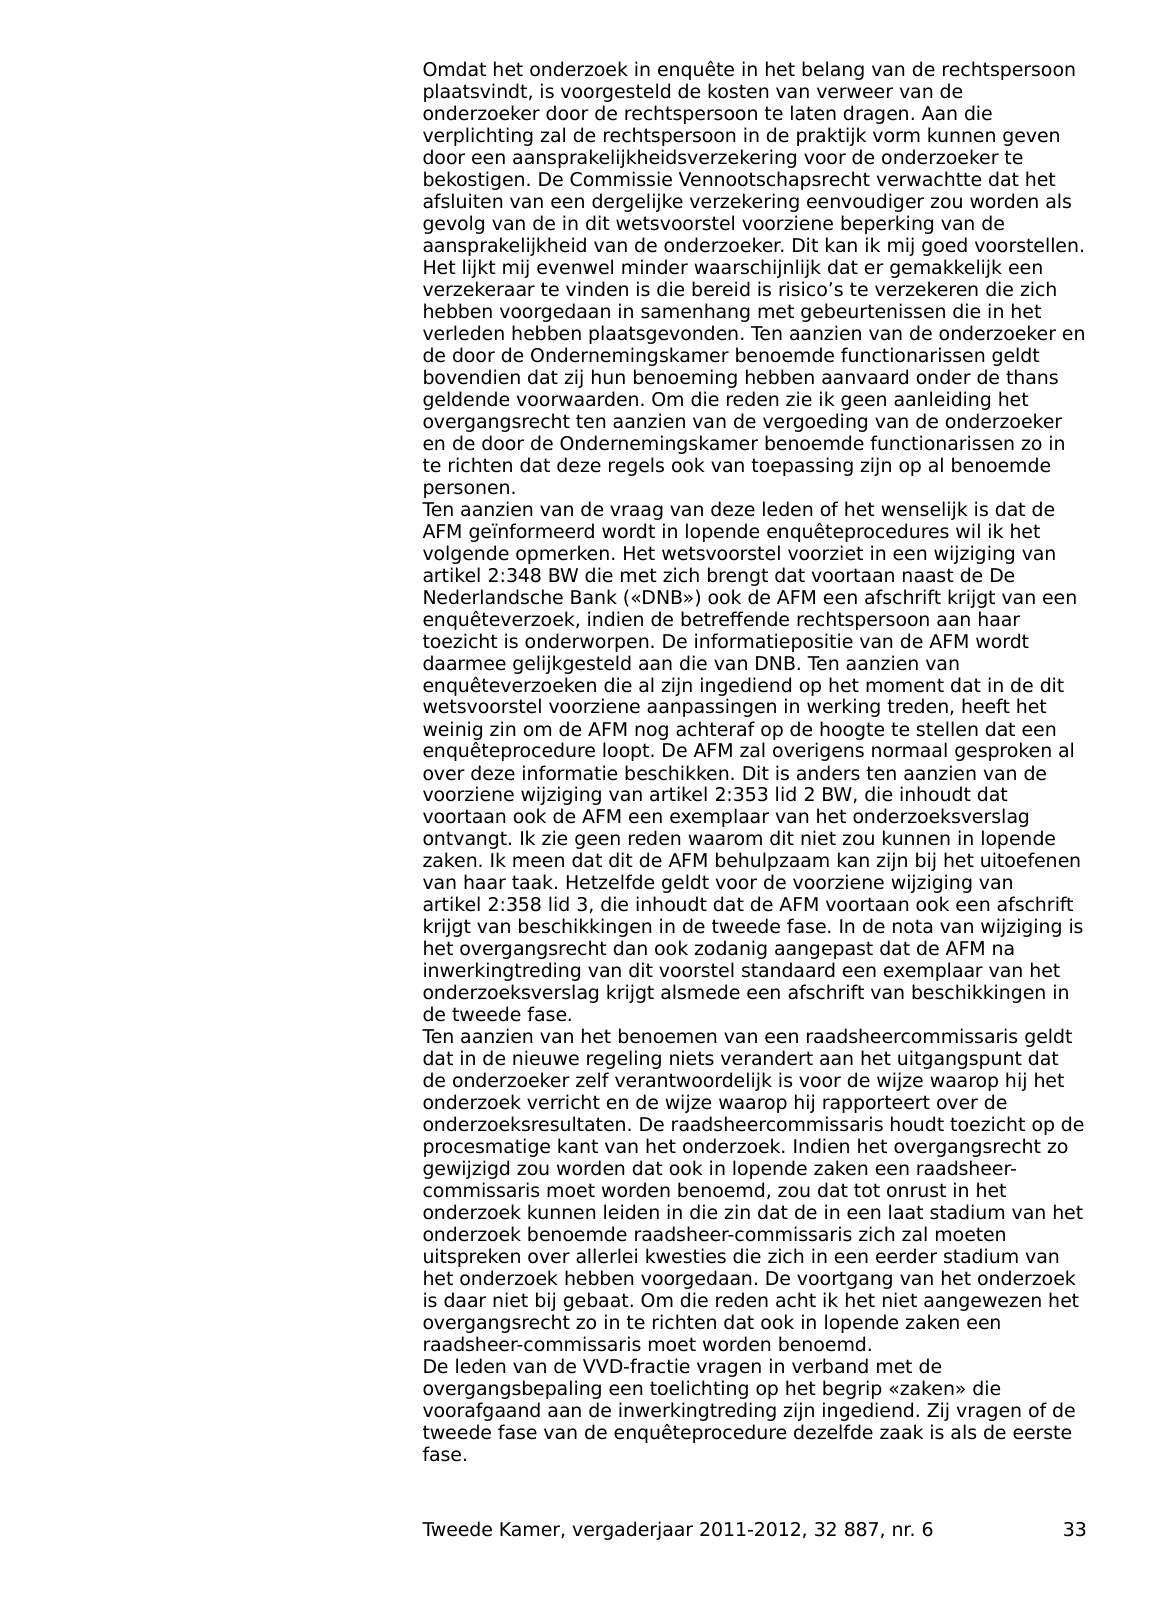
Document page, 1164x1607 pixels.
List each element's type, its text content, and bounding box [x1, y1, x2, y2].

text Ten aanzien van de vraag van deze leden of het wenselijk is dat de AFM geïnformeerd wordt in lopende enquêteprocedures wil ik het volgende opmerken. Het wetsvoorstel voorziet in een wijziging van artikel 2:348 BW die met zich brengt dat voortaan naast de De Nederlandsche Bank («DNB») ook de AFM een afschrift krijgt van een enquêteverzoek, indien de betreffende rechtspersoon aan haar toezicht is onderworpen. De informatiepositie van de AFM wordt daarmee gelijkgesteld aan die van DNB. Ten aanzien van enquêteverzoeken die al zijn ingediend op het moment dat in de dit wetsvoorstel voorziene aanpassingen in werking treden, heeft het weinig zin om de AFM nog achteraf op de hoogte te stellen dat een enquêteprocedure loopt. De AFM zal overigens normaal gesproken al over deze informatie beschikken. Dit is anders ten aanzien van de voorziene wijziging van artikel 2:353 lid 2 BW, die inhoudt dat voortaan ook de AFM een exemplaar van het onderzoeksverslag ontvangt. Ik zie geen reden waarom dit niet zou kunnen in lopende zaken. Ik meen dat dit de AFM behulpzaam kan zijn bij het uitoefenen van haar taak. Hetzelfde geldt voor de voorziene wijziging van artikel 2:358 lid 3, die inhoudt dat de AFM voortaan ook een afschrift krijgt van beschikkingen in de tweede fase. In de nota van wijziging is het overgangsrecht dan ook zodanig aangepast dat de AFM na inwerkingtreding van dit voorstel standaard een exemplaar van het onderzoeksverslag krijgt alsmede een afschrift van beschikkingen in de tweede fase. [422, 499, 1087, 1026]
text Ten aanzien van het benoemen van een raadsheercommissaris geldt dat in de nieuwe regeling niets verandert aan het uitgangspunt dat de onderzoeker zelf verantwoordelijk is voor de wijze waarop hij het onderzoek verricht en de wijze waarop hij rapporteert over de onderzoeksresultaten. De raadsheercommissaris houdt toezicht op de procesmatige kant van het onderzoek. Indien het overgangsrecht zo gewijzigd zou worden dat ook in lopende zaken een raadsheer-commissaris moet worden benoemd, zou dat tot onrust in het onderzoek kunnen leiden in die zin dat de in een laat stadium van het onderzoek benoemde raadsheer-commissaris zich zal moeten uitspreken over allerlei kwesties die zich in een eerder stadium van het onderzoek hebben voorgedaan. De voortgang van het onderzoek is daar niet bij gebaat. Om die reden acht ik het niet aangewezen het overgangsrecht zo in te richten dat ook in lopende zaken een raadsheer-commissaris moet worden benoemd. [422, 1026, 1087, 1356]
text Omdat het onderzoek in enquête in het belang van de rechtspersoon plaatsvindt, is voorgesteld de kosten van verweer van de onderzoeker door de rechtspersoon te laten dragen. Aan die verplichting zal de rechtspersoon in de praktijk vorm kunnen geven door een aansprakelijkheidsverzekering voor de onderzoeker te bekostigen. De Commissie Vennootschapsrecht verwachtte dat het afsluiten van een dergelijke verzekering eenvoudiger zou worden als gevolg van de in dit wetsvoorstel voorziene beperking van de aansprakelijkheid van de onderzoeker. Dit kan ik mij goed voorstellen. Het lijkt mij evenwel minder waarschijnlijk dat er gemakkelijk een verzekeraar te vinden is die bereid is risico’s te verzekeren die zich hebben voorgedaan in samenhang met gebeurtenissen die in het verleden hebben plaatsgevonden. Ten aanzien van de onderzoeker en de door de Ondernemingskamer benoemde functionarissen geldt bovendien dat zij hun benoeming hebben aanvaard onder de thans geldende voorwaarden. Om die reden zie ik geen aanleiding het overgangsrecht ten aanzien van de vergoeding van de onderzoeker en de door de Ondernemingskamer benoemde functionarissen zo in te richten dat deze regels ook van toepassing zijn op al benoemde personen. [422, 59, 1087, 499]
text De leden van de VVD-fractie vragen in verband met de overgangsbepaling een toelichting op het begrip «zaken» die voorafgaand aan de inwerkingtreding zijn ingediend. Zij vragen of de tweede fase van de enquêteprocedure dezelfde zaak is als de eerste fase. [422, 1356, 1087, 1466]
